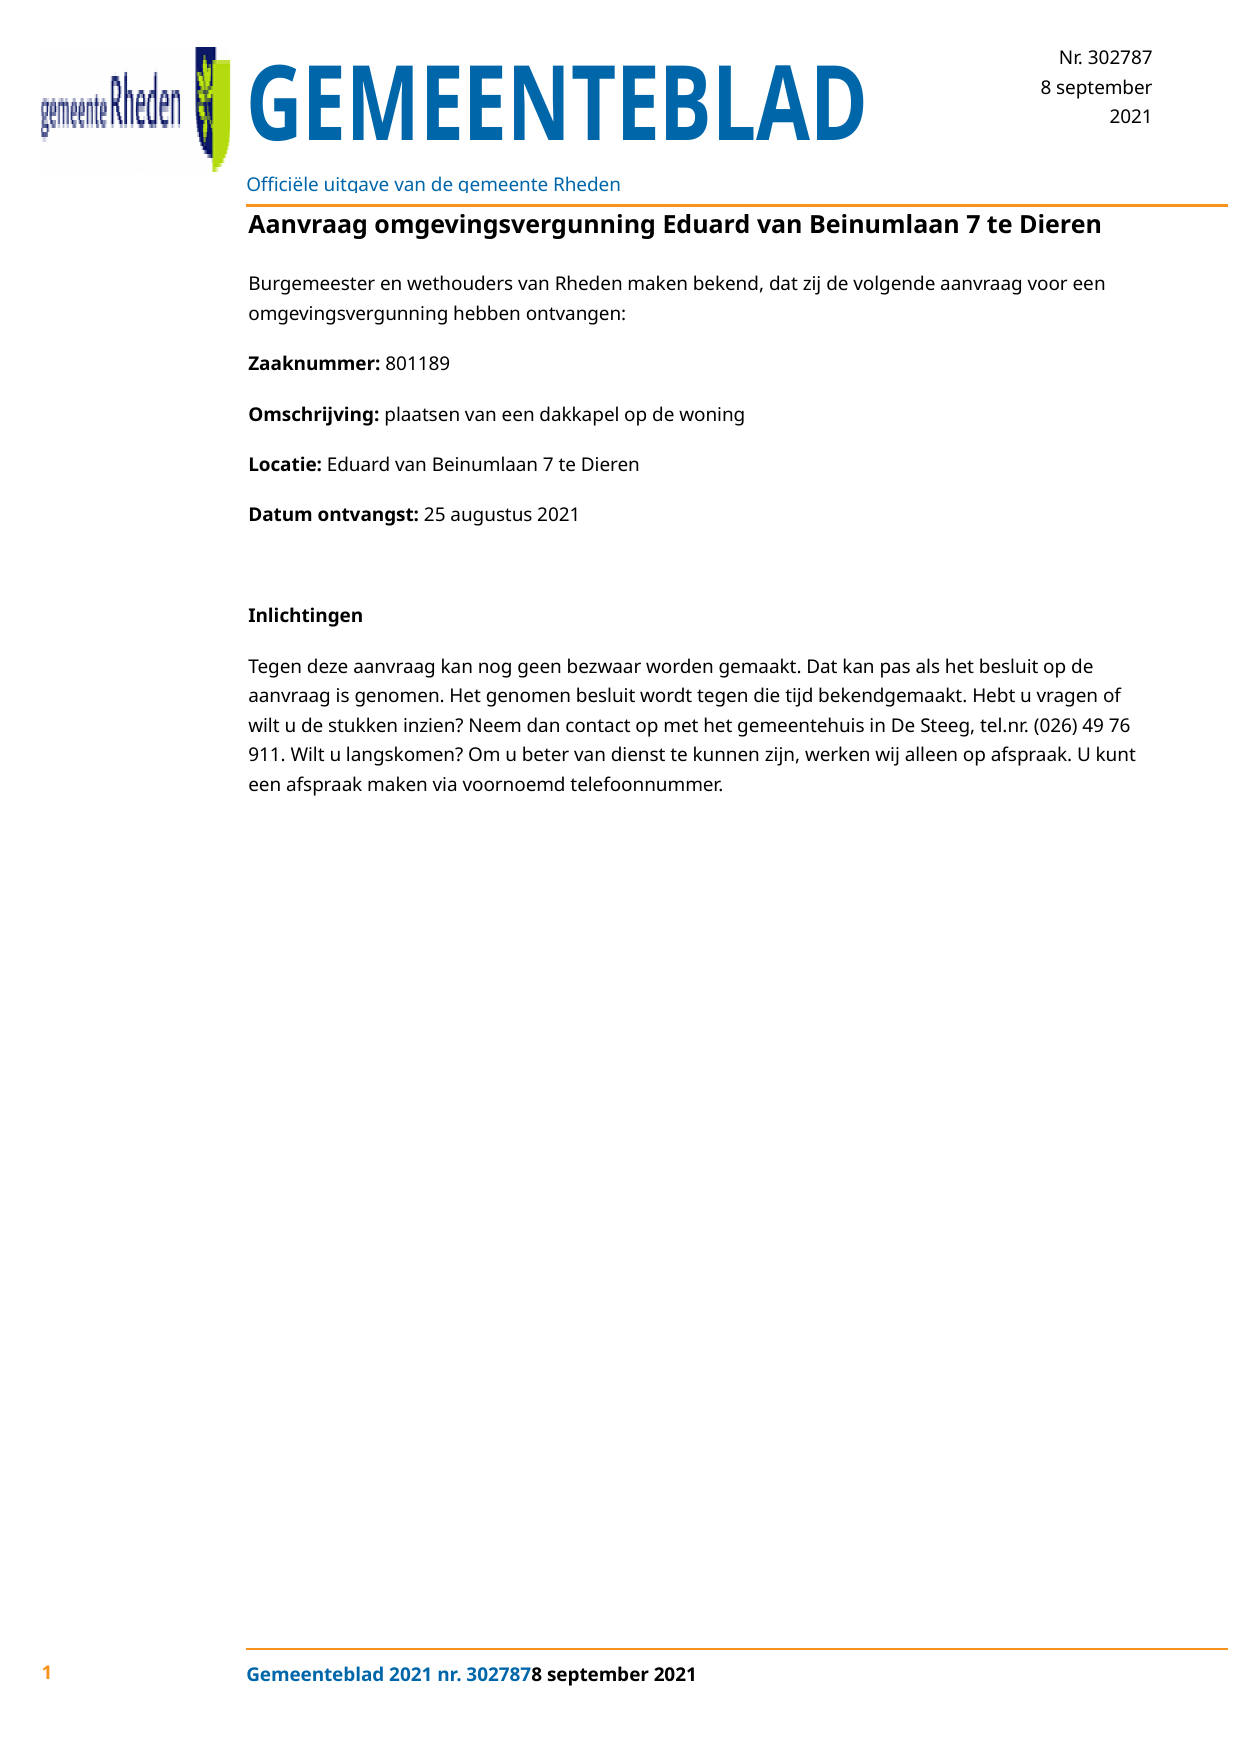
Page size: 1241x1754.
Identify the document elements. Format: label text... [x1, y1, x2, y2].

picture [41, 47, 231, 172]
text Zaaknummer: 801189 [248, 350, 1152, 376]
text Aanvraag omgevingsvergunning Eduard van Beinumlaan 7 te Dieren [248, 207, 1152, 241]
text Omschrijving: plaatsen van een dakkapel op de woning [248, 401, 1152, 426]
text Datum ontvangst: 25 augustus 2021 [248, 502, 1152, 527]
text Locatie: Eduard van Beinumlaan 7 te Dieren [248, 451, 1152, 477]
text Tegen deze aanvraag kan nog geen bezwaar worden gemaakt. Dat kan pas als het besluit op de aanvraag is genomen. Het genomen besluit wordt tegen die tijd bekendgemaakt. Hebt u vragen of wilt u de stukken inzien? Neem dan contact op met het gemeentehuis in De Steeg, tel.nr. (026) 49 76 911. Wilt u langskomen? Om u beter van dienst te kunnen zijn, werken wij alleen op afspraak. U kunt een afspraak maken via voornoemd telefoonnummer. [248, 653, 1152, 797]
text Inlichtingen [248, 602, 1152, 628]
text Burgemeester en wethouders van Rheden maken bekend, dat zij de volgende aanvraag voor een omgevingsvergunning hebben ontvangen: [248, 270, 1152, 326]
